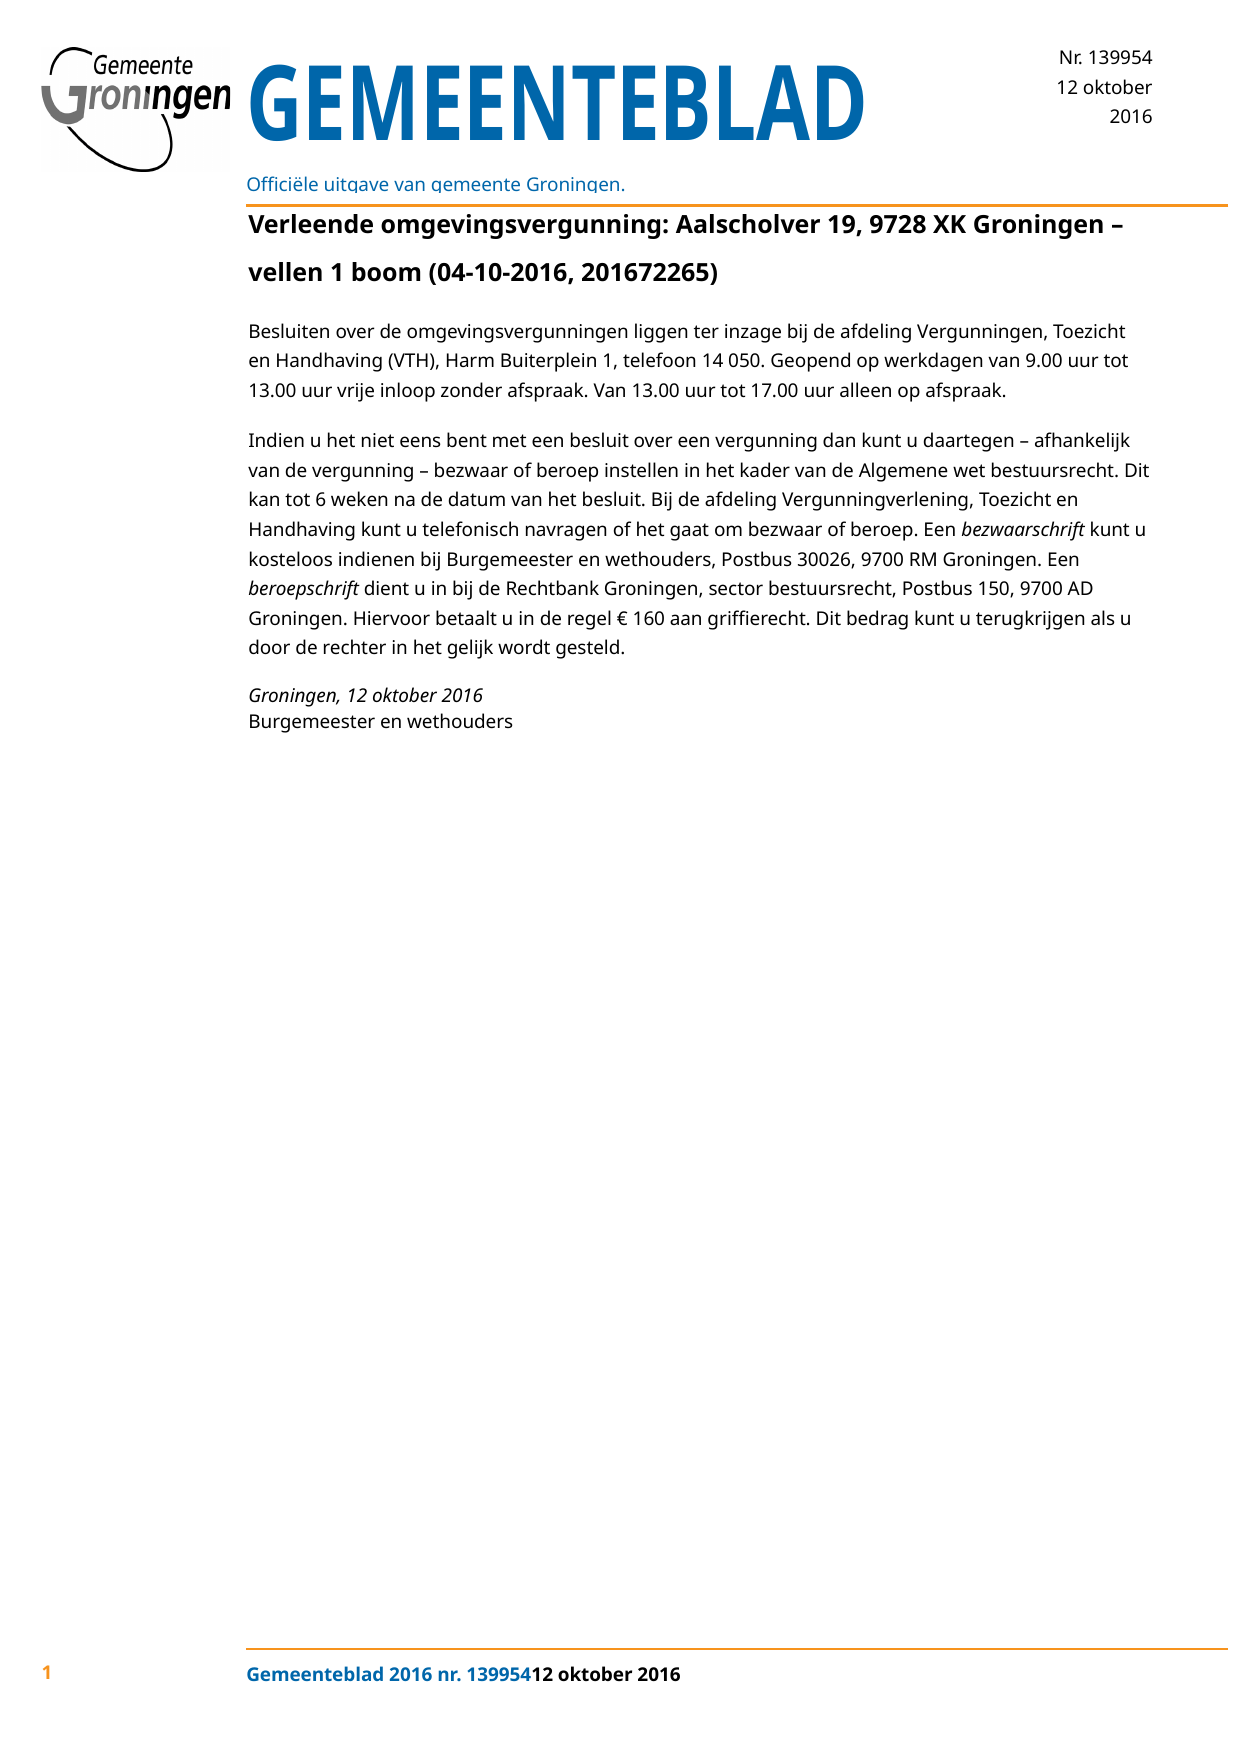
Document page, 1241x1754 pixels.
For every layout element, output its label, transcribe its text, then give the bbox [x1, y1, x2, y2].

text Indien u het niet eens bent met een besluit over een vergunning dan kunt u daartegen – afhankelijk van de vergunning – bezwaar of beroep instellen in het kader van de Algemene wet bestuursrecht. Dit kan tot 6 weken na de datum van het besluit. Bij de afdeling Vergunningverlening, Toezicht en Handhaving kunt u telefonisch navragen of het gaat om bezwaar of beroep. Een bezwaarschrift kunt u kosteloos indienen bij Burgemeester en wethouders, Postbus 30026, 9700 RM Groningen. Een beroepschrift dient u in bij de Rechtbank Groningen, sector bestuursrecht, Postbus 150, 9700 AD Groningen. Hiervoor betaalt u in de regel € 160 aan griffierecht. Dit bedrag kunt u terugkrijgen als u door de rechter in het gelijk wordt gesteld. [248, 427, 1152, 660]
text Besluiten over de omgevingsvergunningen liggen ter inzage bij de afdeling Vergunningen, Toezicht en Handhaving (VTH), Harm Buiterplein 1, telefoon 14 050. Geopend op werkdagen van 9.00 uur tot 13.00 uur vrije inloop zonder afspraak. Van 13.00 uur tot 17.00 uur alleen op afspraak. [248, 318, 1152, 403]
text Verleende omgevingsvergunning: Aalscholver 19, 9728 XK Groningen – vellen 1 boom (04-10-2016, 201672265) [248, 207, 1152, 288]
text Groningen, 12 oktober 2016 [248, 682, 1152, 708]
text Burgemeester en wethouders [248, 708, 1152, 734]
picture [41, 47, 231, 172]
